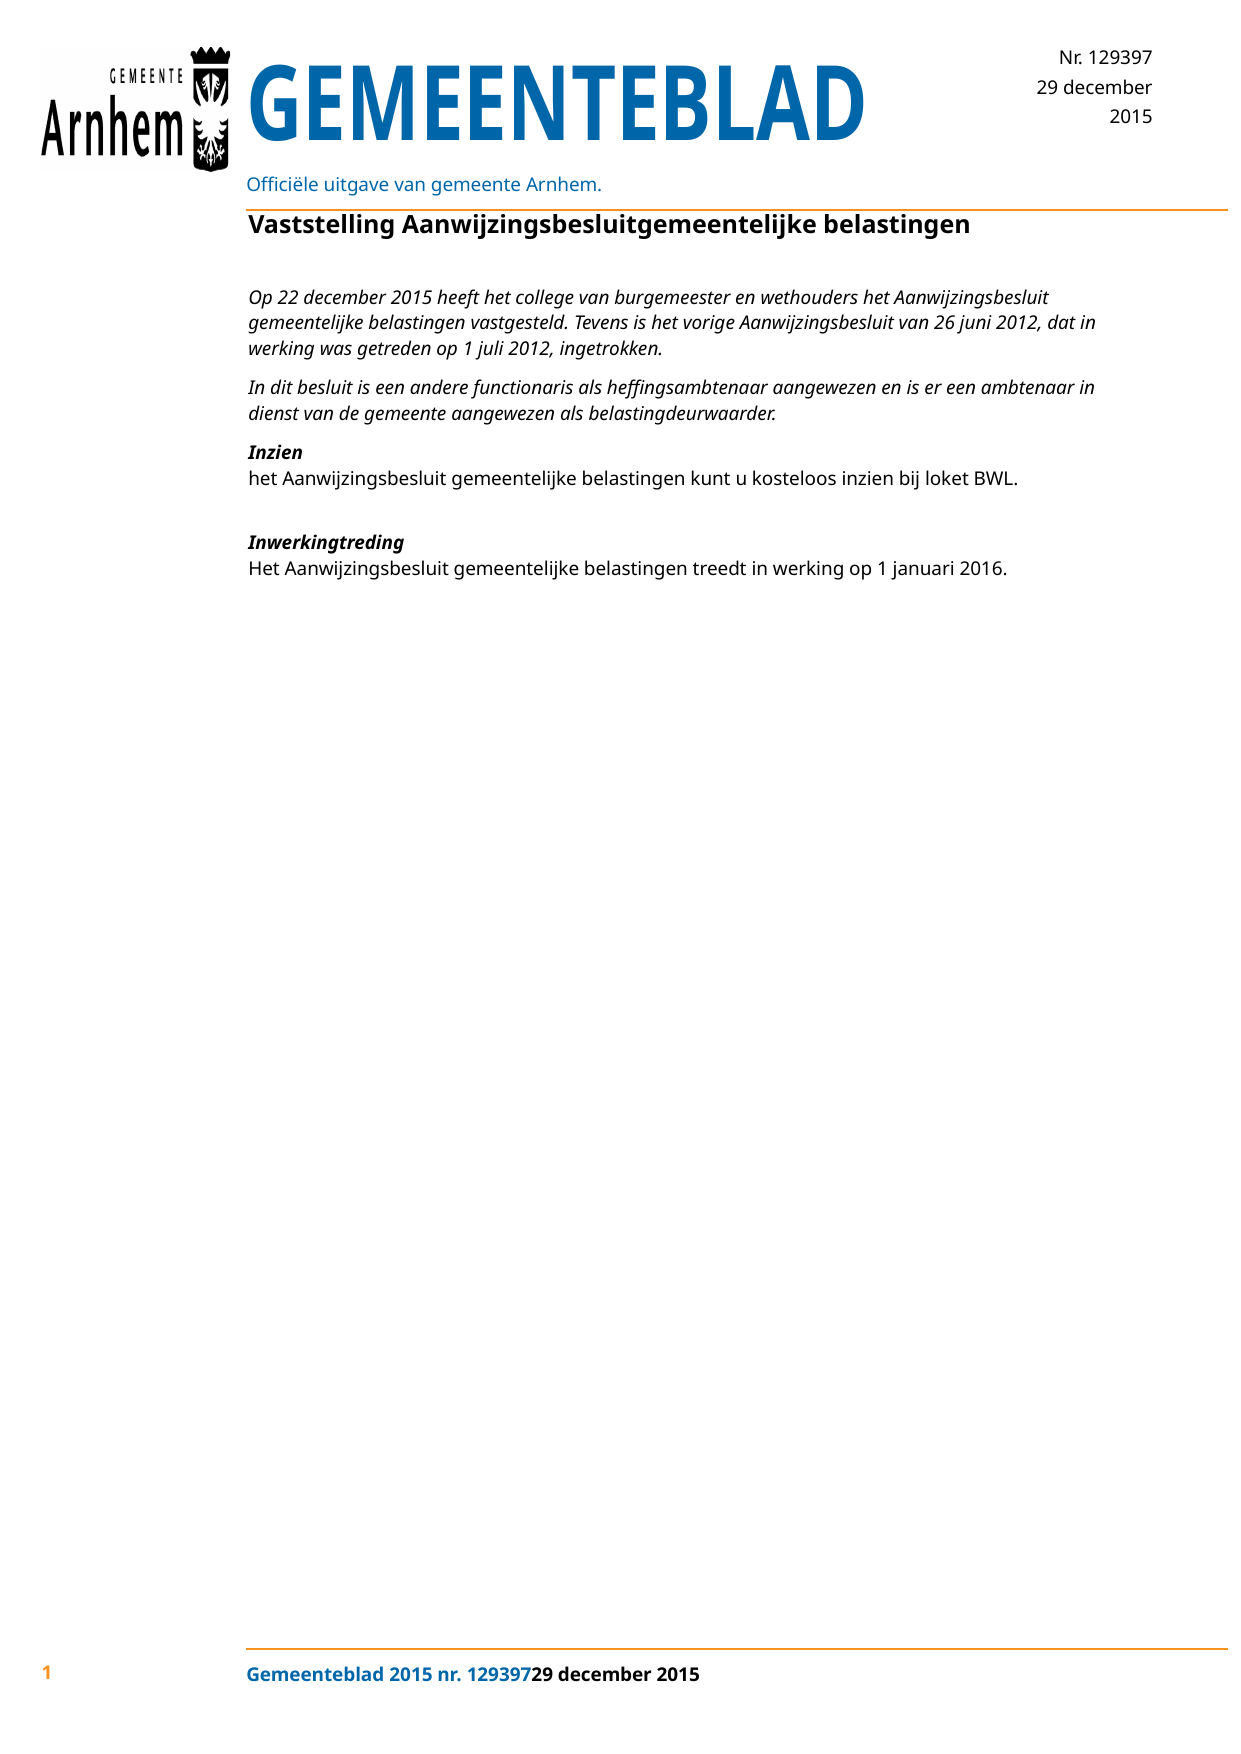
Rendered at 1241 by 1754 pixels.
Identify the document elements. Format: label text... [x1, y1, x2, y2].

text het Aanwijzingsbesluit gemeentelijke belastingen kunt u kosteloos inzien bij loket BWL. [248, 465, 1152, 491]
picture [41, 47, 231, 172]
text Het Aanwijzingsbesluit gemeentelijke belastingen treedt in werking op 1 januari 2016. [248, 555, 1152, 581]
text Inzien [248, 439, 1152, 465]
text Op 22 december 2015 heeft het college van burgemeester en wethouders het Aanwijzingsbesluit gemeentelijke belastingen vastgesteld. Tevens is het vorige Aanwijzingsbesluit van 26 juni 2012, dat in werking was getreden op 1 juli 2012, ingetrokken. [248, 284, 1152, 361]
text Inwerkingtreding [248, 529, 1152, 555]
text In dit besluit is een andere functionaris als heffingsambtenaar aangewezen en is er een ambtenaar in dienst van de gemeente aangewezen als belastingdeurwaarder. [248, 374, 1152, 426]
text Vaststelling Aanwijzingsbesluitgemeentelijke belastingen [248, 211, 1152, 241]
